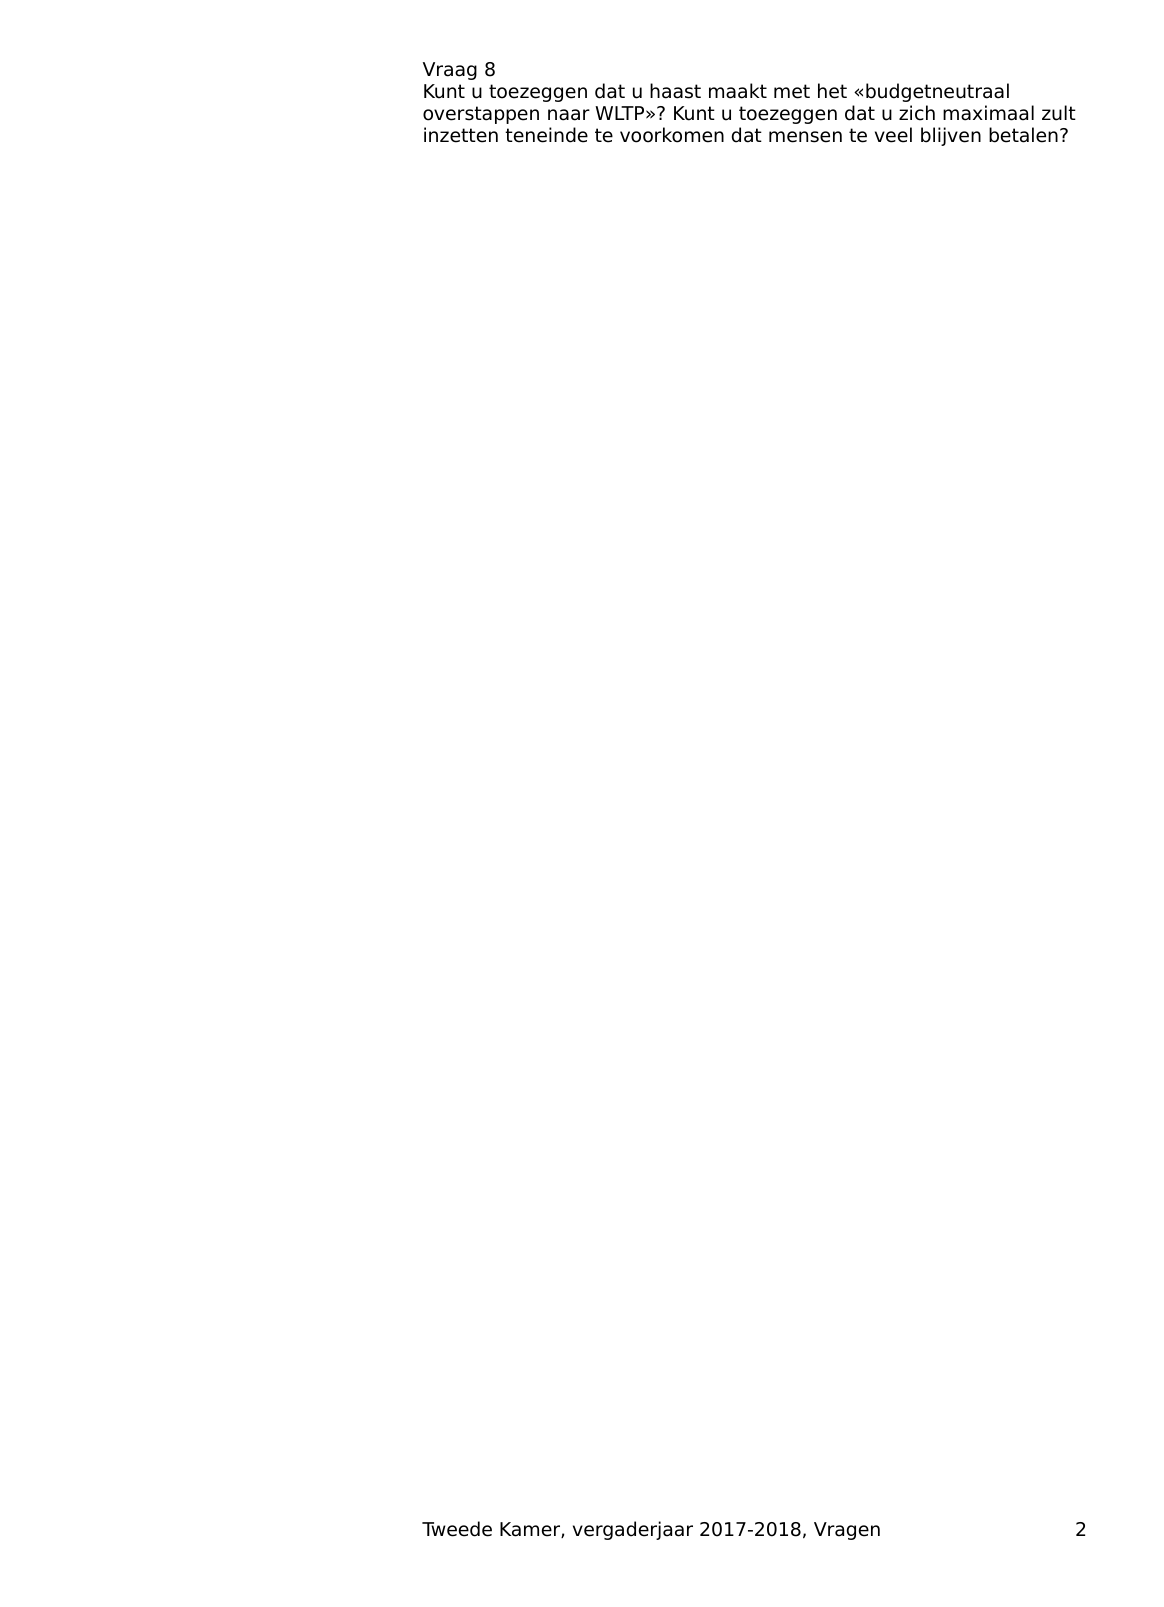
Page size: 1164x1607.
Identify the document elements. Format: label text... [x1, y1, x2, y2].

text Vraag 8 [422, 59, 1087, 81]
text Kunt u toezeggen dat u haast maakt met het «budgetneutraal overstappen naar WLTP»? Kunt u toezeggen dat u zich maximaal zult inzetten teneinde te voorkomen dat mensen te veel blijven betalen? [422, 81, 1087, 147]
